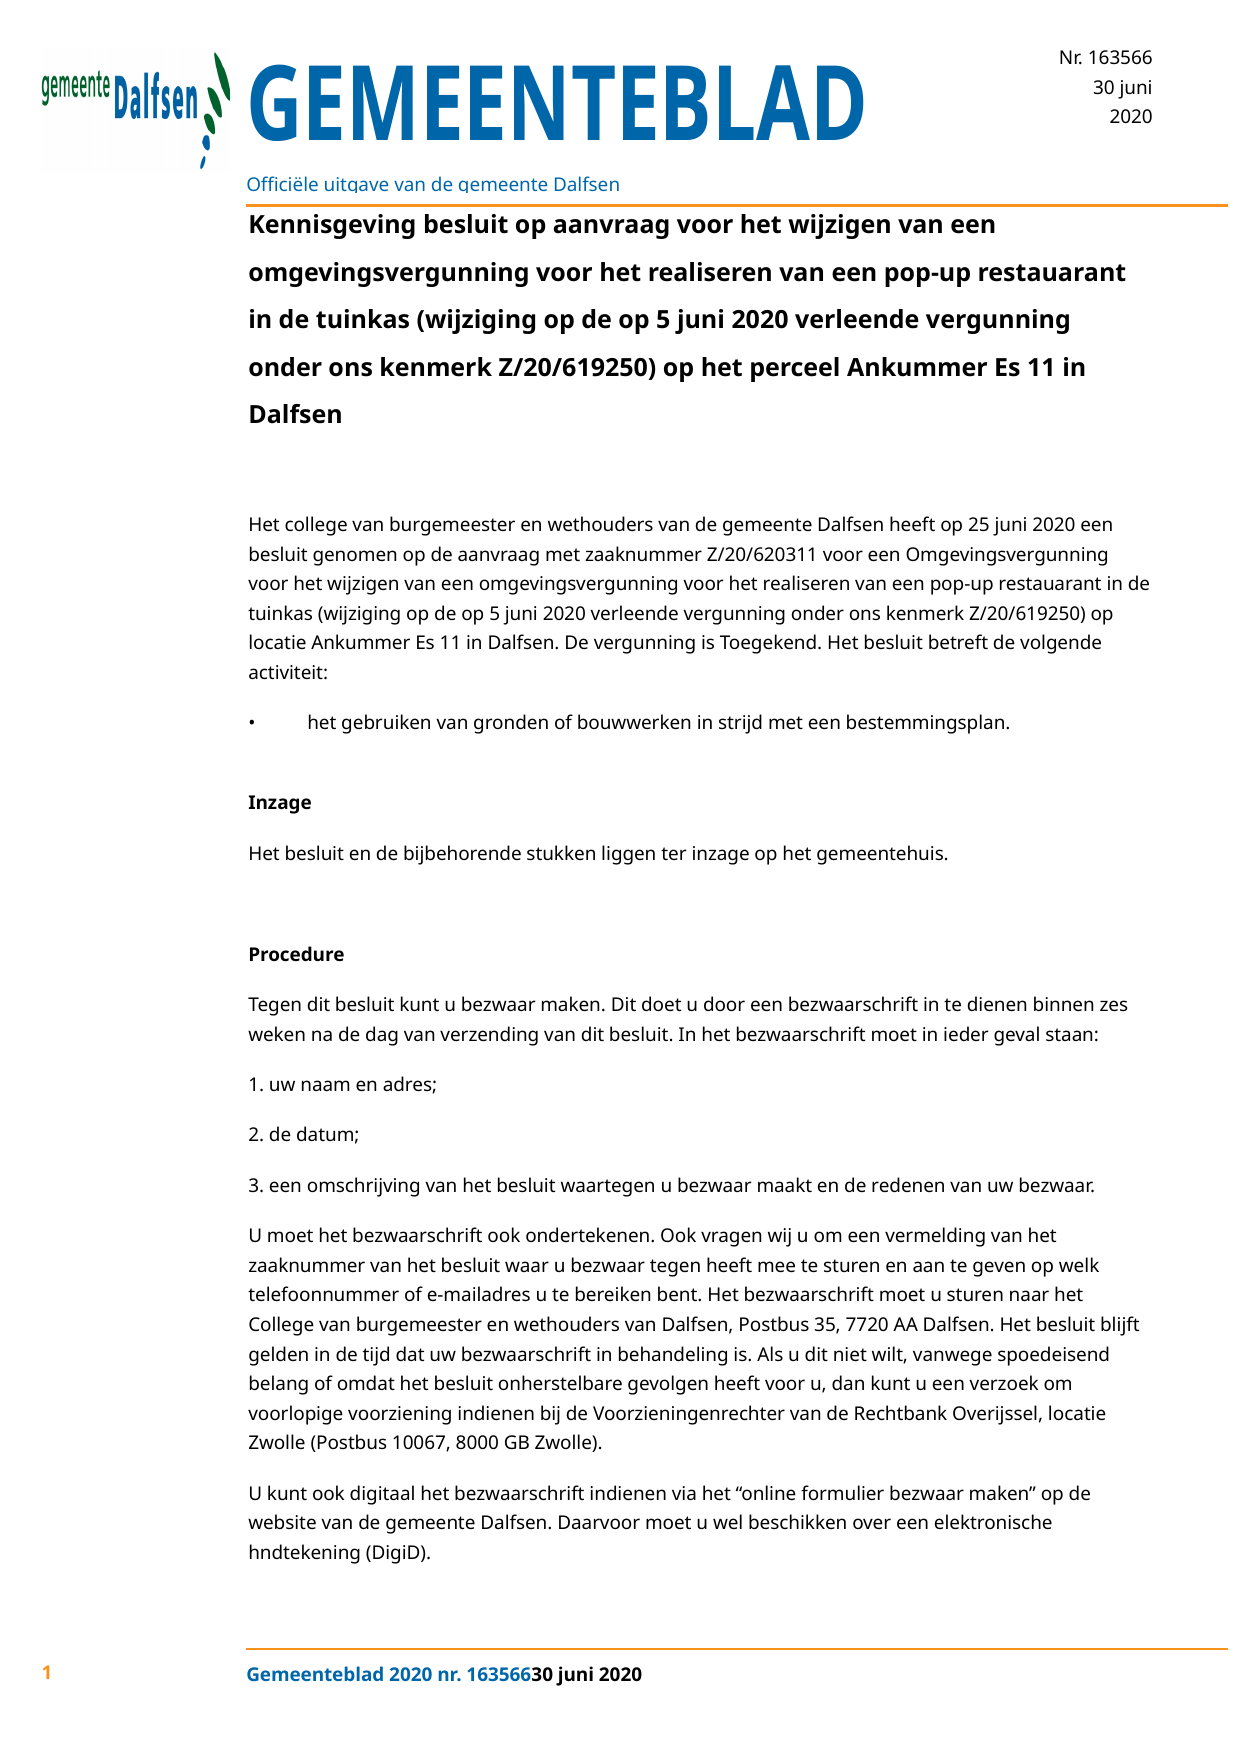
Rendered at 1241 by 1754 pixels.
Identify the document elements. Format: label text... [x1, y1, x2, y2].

text Inzage [248, 789, 1152, 815]
text U moet het bezwaarschrift ook ondertekenen. Ook vragen wij u om een vermelding van het zaaknummer van het besluit waar u bezwaar tegen heeft mee te sturen en aan te geven op welk telefoonnummer of e-mailadres u te bereiken bent. Het bezwaarschrift moet u sturen naar het College van burgemeester en wethouders van Dalfsen, Postbus 35, 7720 AA Dalfsen. Het besluit blijft gelden in de tijd dat uw bezwaarschrift in behandeling is. Als u dit niet wilt, vanwege spoedeisend belang of omdat het besluit onherstelbare gevolgen heeft voor u, dan kunt u een verzoek om voorlopige voorziening indienen bij de Voorzieningenrechter van de Rechtbank Overijssel, locatie Zwolle (Postbus 10067, 8000 GB Zwolle). [248, 1222, 1152, 1455]
text Tegen dit besluit kunt u bezwaar maken. Dit doet u door een bezwaarschrift in te dienen binnen zes weken na de dag van verzending van dit besluit. In het bezwaarschrift moet in ieder geval staan: [248, 991, 1152, 1046]
text 3. een omschrijving van het besluit waartegen u bezwaar maakt en de redenen van uw bezwaar. [248, 1172, 1152, 1198]
text 2. de datum; [248, 1122, 1152, 1147]
text Het college van burgemeester en wethouders van de gemeente Dalfsen heeft op 25 juni 2020 een besluit genomen op de aanvraag met zaaknummer Z/20/620311 voor een Omgevingsvergunning voor het wijzigen van een omgevingsvergunning voor het realiseren van een pop-up restauarant in de tuinkas (wijziging op de op 5 juni 2020 verleende vergunning onder ons kenmerk Z/20/619250) op locatie Ankummer Es 11 in Dalfsen. De vergunning is Toegekend. Het besluit betreft de volgende activiteit: [248, 511, 1152, 685]
text U kunt ook digitaal het bezwaarschrift indienen via het “online formulier bezwaar maken” op de website van de gemeente Dalfsen. Daarvoor moet u wel beschikken over een elektronische hndtekening (DigiD). [248, 1480, 1152, 1565]
picture [41, 47, 231, 172]
list het gebruiken van gronden of bouwwerken in strijd met een bestemmingsplan. [248, 709, 1152, 735]
text Procedure [248, 941, 1152, 966]
text Het besluit en de bijbehorende stukken liggen ter inzage op het gemeentehuis. [248, 840, 1152, 866]
text 1. uw naam en adres; [248, 1071, 1152, 1097]
text Kennisgeving besluit op aanvraag voor het wijzigen van een omgevingsvergunning voor het realiseren van een pop-up restauarant in de tuinkas (wijziging op de op 5 juni 2020 verleende vergunning onder ons kenmerk Z/20/619250) op het perceel Ankummer Es 11 in Dalfsen [248, 207, 1152, 431]
